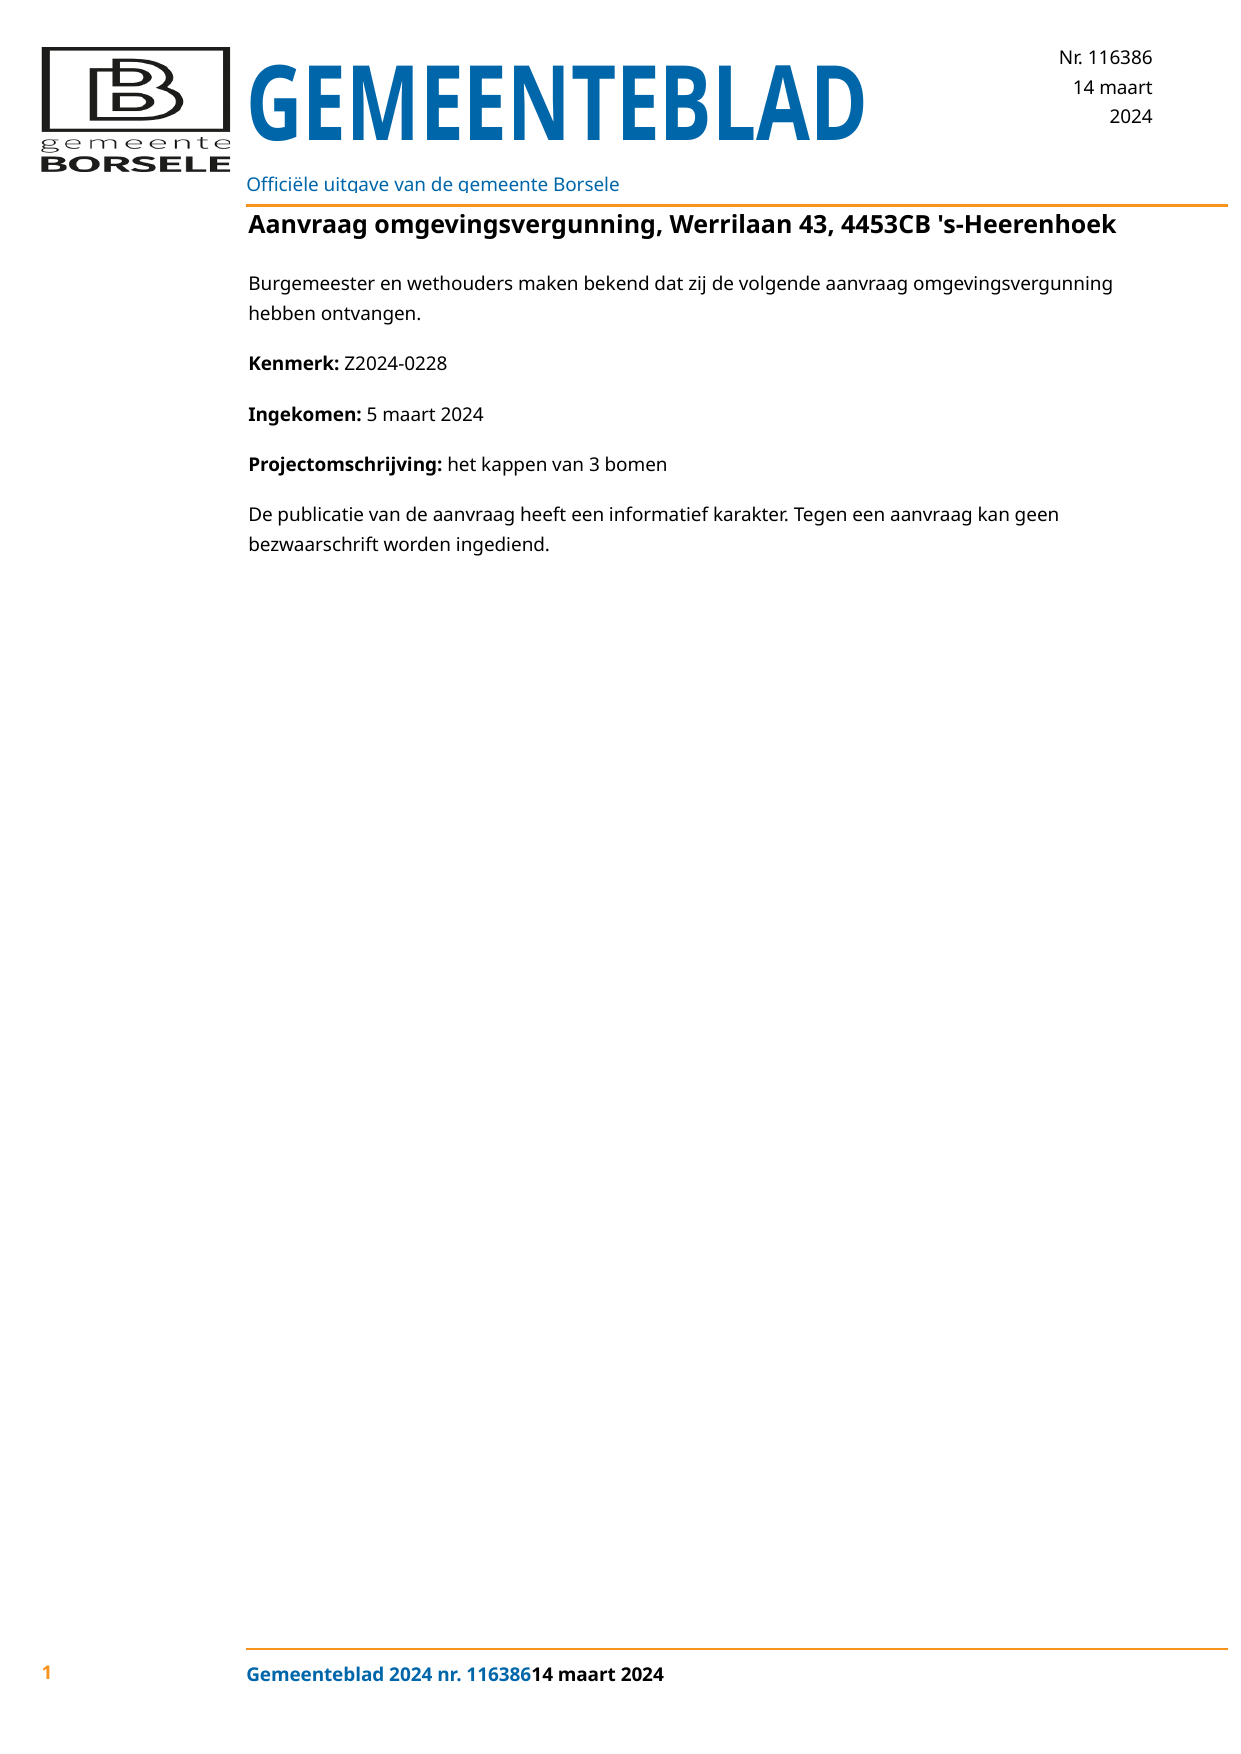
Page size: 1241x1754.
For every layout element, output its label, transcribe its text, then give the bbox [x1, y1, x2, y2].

text Projectomschrijving: het kappen van 3 bomen [248, 451, 1152, 477]
text Burgemeester en wethouders maken bekend dat zij de volgende aanvraag omgevingsvergunning hebben ontvangen. [248, 270, 1152, 326]
text Aanvraag omgevingsvergunning, Werrilaan 43, 4453CB 's-Heerenhoek [248, 207, 1152, 241]
text Kenmerk: Z2024-0228 [248, 350, 1152, 376]
text De publicatie van de aanvraag heeft een informatief karakter. Tegen een aanvraag kan geen bezwaarschrift worden ingediend. [248, 502, 1152, 557]
text Ingekomen: 5 maart 2024 [248, 401, 1152, 426]
picture [41, 47, 231, 172]
